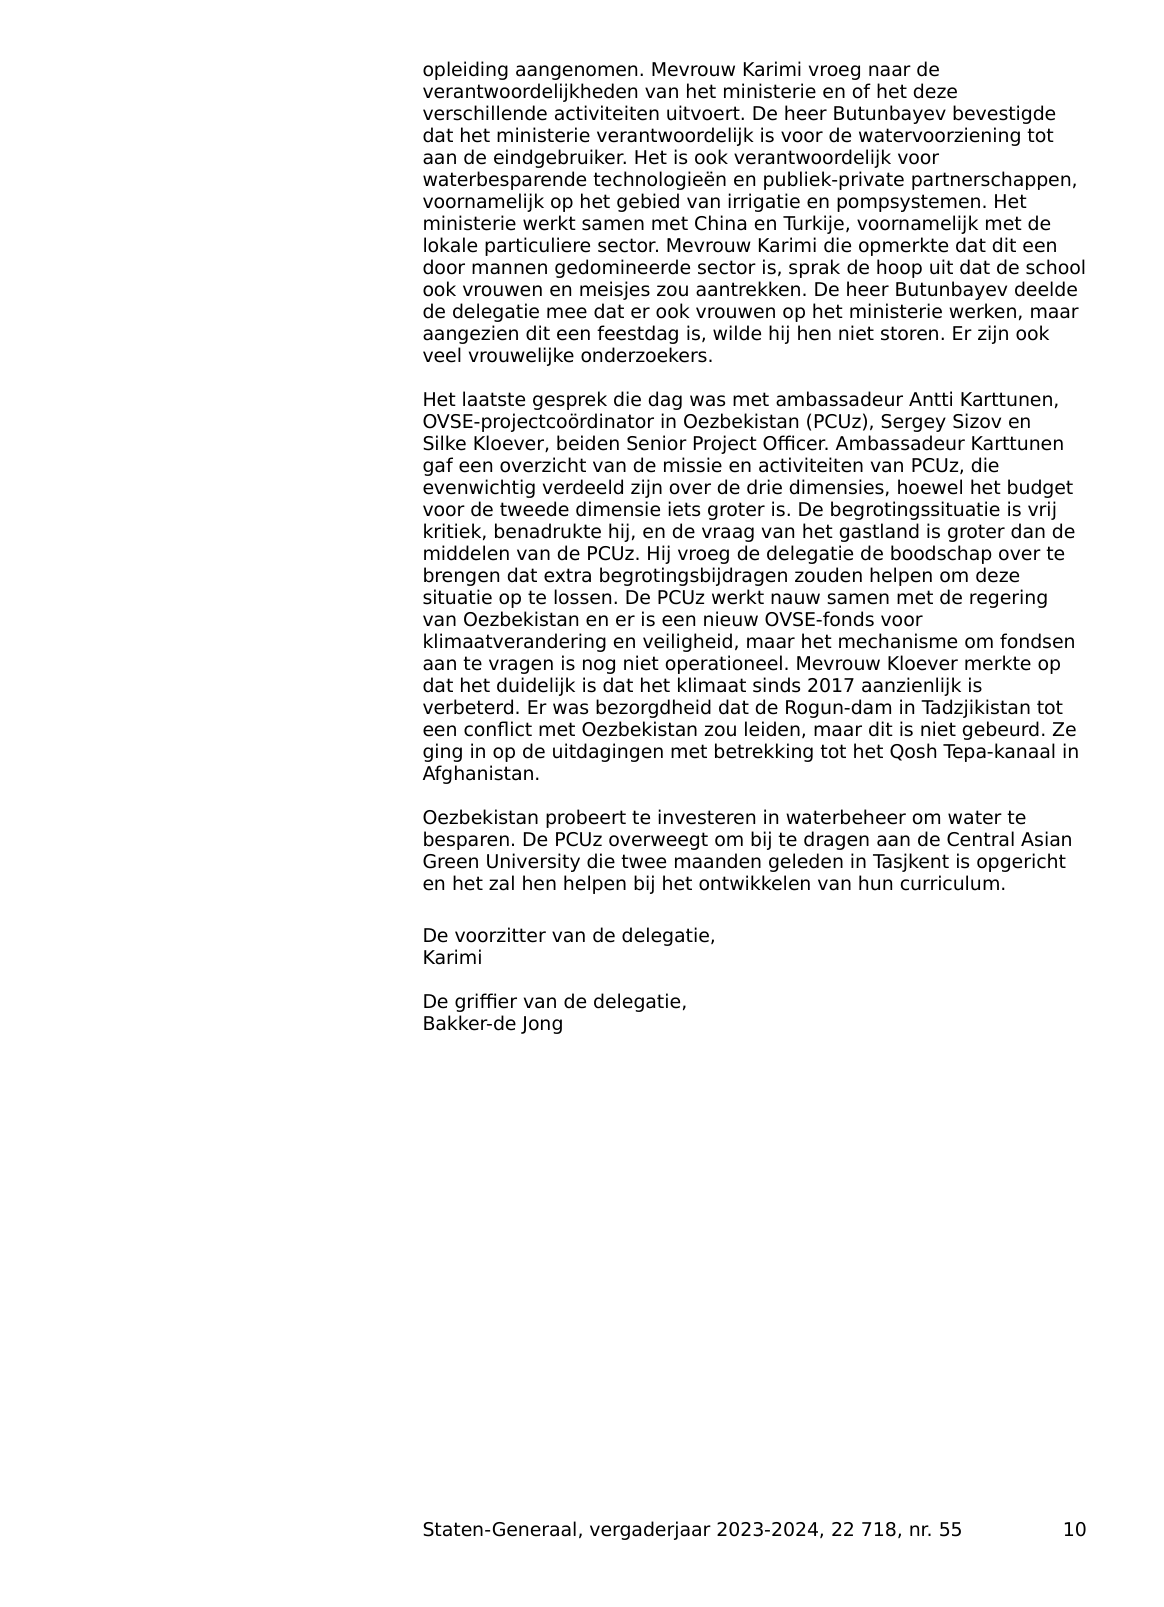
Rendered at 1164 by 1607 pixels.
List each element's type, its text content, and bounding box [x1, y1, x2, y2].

text De voorzitter van de delegatie, Karimi [422, 925, 1087, 969]
text Oezbekistan probeert te investeren in waterbeheer om water te besparen. De PCUz overweegt om bij te dragen aan de Central Asian Green University die twee maanden geleden in Tasjkent is opgericht en het zal hen helpen bij het ontwikkelen van hun curriculum. [422, 807, 1087, 895]
text De griffier van de delegatie, Bakker-de Jong [422, 991, 1087, 1035]
text Het laatste gesprek die dag was met ambassadeur Antti Karttunen, OVSE-projectcoördinator in Oezbekistan (PCUz), Sergey Sizov en Silke Kloever, beiden Senior Project Officer. Ambassadeur Karttunen gaf een overzicht van de missie en activiteiten van PCUz, die evenwichtig verdeeld zijn over de drie dimensies, hoewel het budget voor de tweede dimensie iets groter is. De begrotingssituatie is vrij kritiek, benadrukte hij, en de vraag van het gastland is groter dan de middelen van de PCUz. Hij vroeg de delegatie de boodschap over te brengen dat extra begrotingsbijdragen zouden helpen om deze situatie op te lossen. De PCUz werkt nauw samen met de regering van Oezbekistan en er is een nieuw OVSE-fonds voor klimaatverandering en veiligheid, maar het mechanisme om fondsen aan te vragen is nog niet operationeel. Mevrouw Kloever merkte op dat het duidelijk is dat het klimaat sinds 2017 aanzienlijk is verbeterd. Er was bezorgdheid dat de Rogun-dam in Tadzjikistan tot een conflict met Oezbekistan zou leiden, maar dit is niet gebeurd. Ze ging in op de uitdagingen met betrekking tot het Qosh Tepa-kanaal in Afghanistan. [422, 389, 1087, 784]
text opleiding aangenomen. Mevrouw Karimi vroeg naar de verantwoordelijkheden van het ministerie en of het deze verschillende activiteiten uitvoert. De heer Butunbayev bevestigde dat het ministerie verantwoordelijk is voor de watervoorziening tot aan de eindgebruiker. Het is ook verantwoordelijk voor waterbesparende technologieën en publiek-private partnerschappen, voornamelijk op het gebied van irrigatie en pompsystemen. Het ministerie werkt samen met China en Turkije, voornamelijk met de lokale particuliere sector. Mevrouw Karimi die opmerkte dat dit een door mannen gedomineerde sector is, sprak de hoop uit dat de school ook vrouwen en meisjes zou aantrekken. De heer Butunbayev deelde de delegatie mee dat er ook vrouwen op het ministerie werken, maar aangezien dit een feestdag is, wilde hij hen niet storen. Er zijn ook veel vrouwelijke onderzoekers. [422, 59, 1087, 367]
